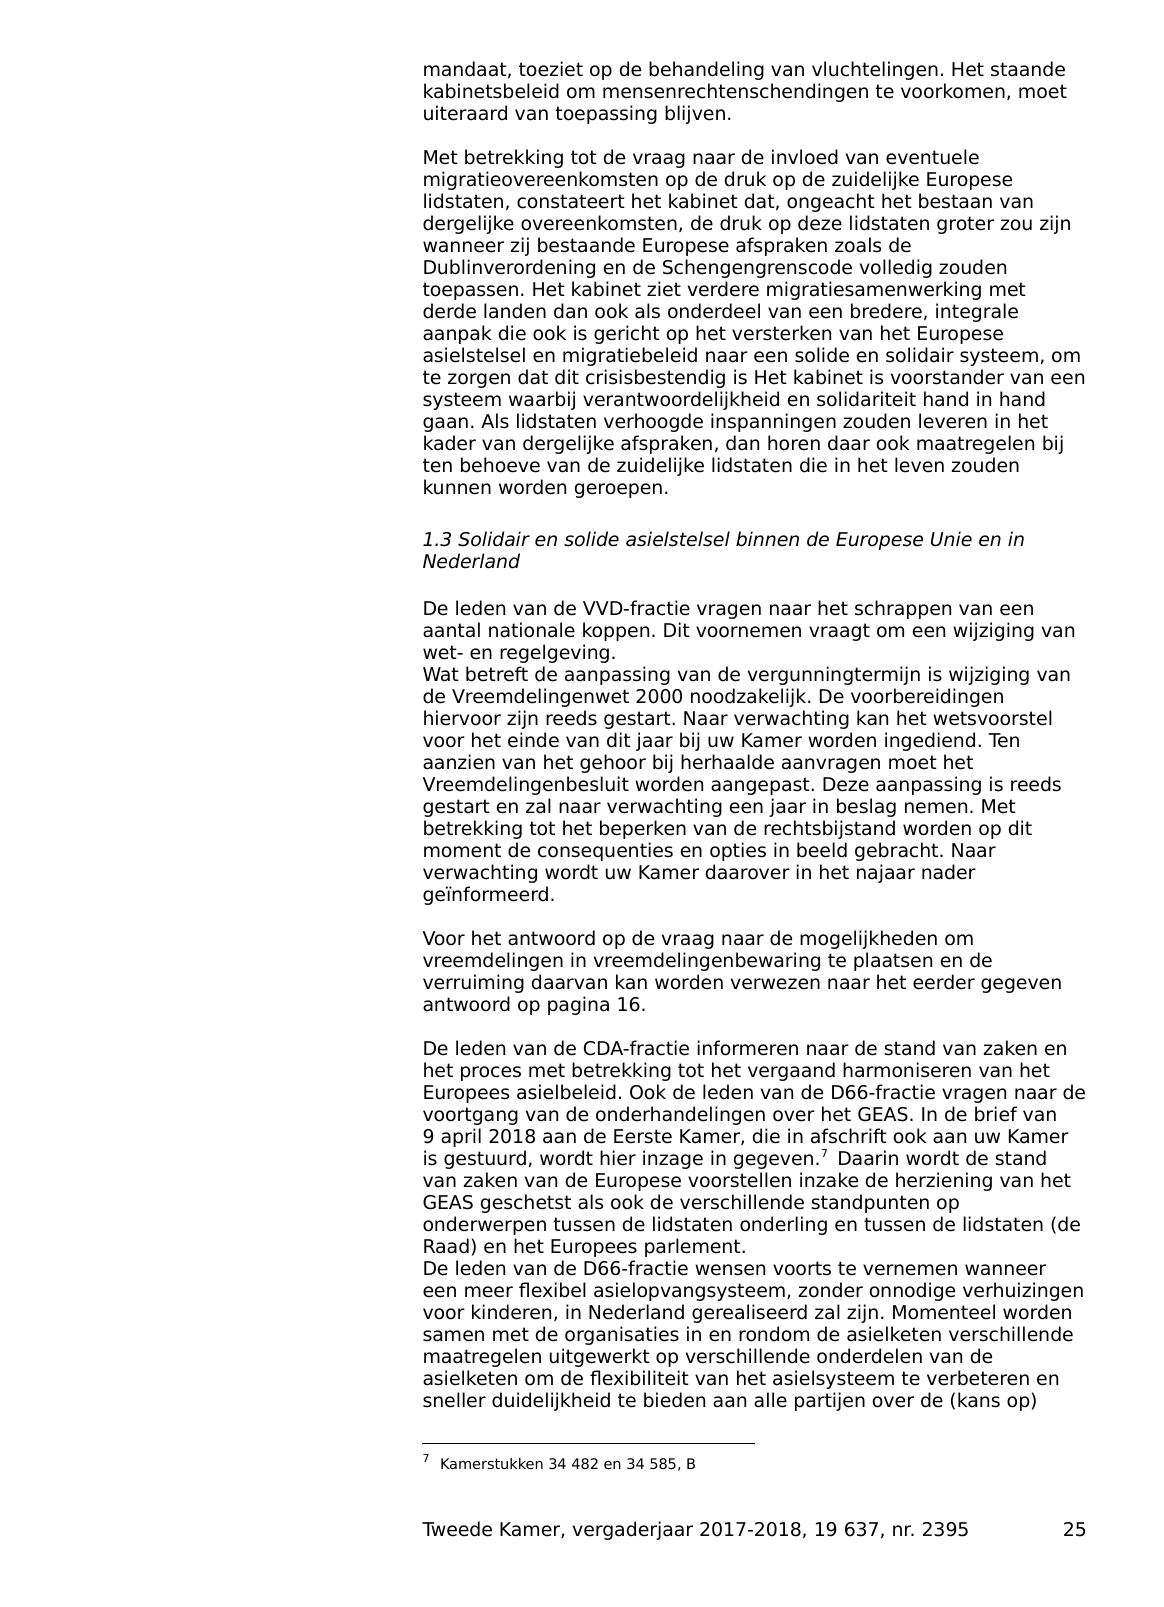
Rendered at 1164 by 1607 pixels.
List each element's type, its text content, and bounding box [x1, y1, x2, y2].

text Met betrekking tot de vraag naar de invloed van eventuele migratieovereenkomsten op de druk op de zuidelijke Europese lidstaten, constateert het kabinet dat, ongeacht het bestaan van dergelijke overeenkomsten, de druk op deze lidstaten groter zou zijn wanneer zij bestaande Europese afspraken zoals de Dublinverordening en de Schengengrenscode volledig zouden toepassen. Het kabinet ziet verdere migratiesamenwerking met derde landen dan ook als onderdeel van een bredere, integrale aanpak die ook is gericht op het versterken van het Europese asielstelsel en migratiebeleid naar een solide en solidair systeem, om te zorgen dat dit crisisbestendig is Het kabinet is voorstander van een systeem waarbij verantwoordelijkheid en solidariteit hand in hand gaan. Als lidstaten verhoogde inspanningen zouden leveren in het kader van dergelijke afspraken, dan horen daar ook maatregelen bij ten behoeve van de zuidelijke lidstaten die in het leven zouden kunnen worden geroepen. [422, 147, 1087, 499]
text De leden van de D66-fractie wensen voorts te vernemen wanneer een meer flexibel asielopvangsysteem, zonder onnodige verhuizingen voor kinderen, in Nederland gerealiseerd zal zijn. Momenteel worden samen met de organisaties in en rondom de asielketen verschillende maatregelen uitgewerkt op verschillende onderdelen van de asielketen om de flexibiliteit van het asielsysteem te verbeteren en sneller duidelijkheid te bieden aan alle partijen over de (kans op) [422, 1258, 1087, 1411]
text Wat betreft de aanpassing van de vergunningtermijn is wijziging van de Vreemdelingenwet 2000 noodzakelijk. De voorbereidingen hiervoor zijn reeds gestart. Naar verwachting kan het wetsvoorstel voor het einde van dit jaar bij uw Kamer worden ingediend. Ten aanzien van het gehoor bij herhaalde aanvragen moet het Vreemdelingenbesluit worden aangepast. Deze aanpassing is reeds gestart en zal naar verwachting een jaar in beslag nemen. Met betrekking tot het beperken van de rechtsbijstand worden op dit moment de consequenties en opties in beeld gebracht. Naar verwachting wordt uw Kamer daarover in het najaar nader geïnformeerd. [422, 664, 1087, 906]
text De leden van de VVD-fractie vragen naar het schrappen van een aantal nationale koppen. Dit voornemen vraagt om een wijziging van wet- en regelgeving. [422, 598, 1087, 664]
subtitle 1.3 Solidair en solide asielstelsel binnen de Europese Unie en in Nederland [422, 529, 1087, 573]
text mandaat, toeziet op de behandeling van vluchtelingen. Het staande kabinetsbeleid om mensenrechtenschendingen te voorkomen, moet uiteraard van toepassing blijven. [422, 59, 1087, 125]
text Voor het antwoord op de vraag naar de mogelijkheden om vreemdelingen in vreemdelingenbewaring te plaatsen en de verruiming daarvan kan worden verwezen naar het eerder gegeven antwoord op pagina 16. [422, 928, 1087, 1016]
text De leden van de CDA-fractie informeren naar de stand van zaken en het proces met betrekking tot het vergaand harmoniseren van het Europees asielbeleid. Ook de leden van de D66-fractie vragen naar de voortgang van de onderhandelingen over het GEAS. In de brief van 9 april 2018 aan de Eerste Kamer, die in afschrift ook aan uw Kamer is gestuurd, wordt hier inzage in gegeven. Daarin wordt de stand van zaken van de Europese voorstellen inzake de herziening van het GEAS geschetst als ook de verschillende standpunten op onderwerpen tussen de lidstaten onderling en tussen de lidstaten (de Raad) en het Europees parlement. [422, 1038, 1087, 1258]
text Kamerstukken 34 482 en 34 585, B [422, 1452, 1087, 1474]
